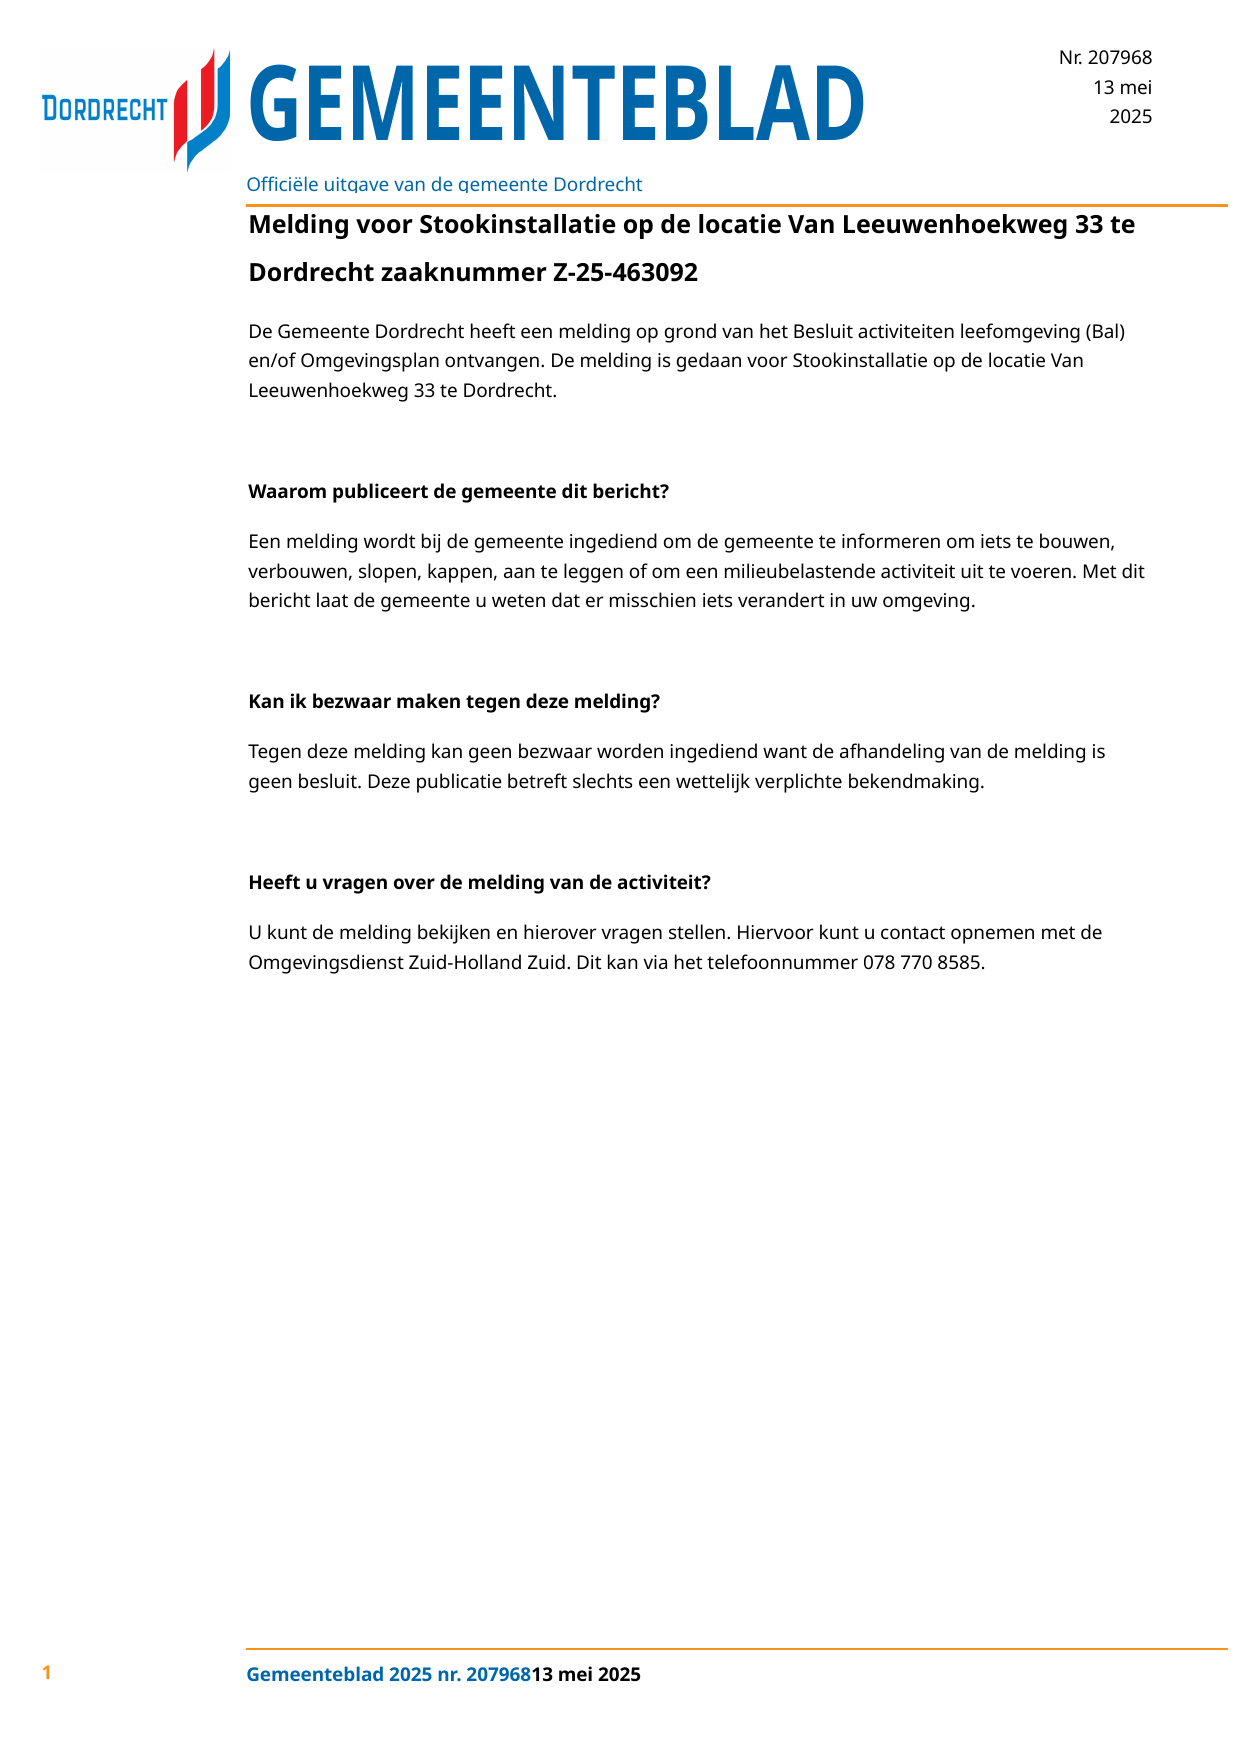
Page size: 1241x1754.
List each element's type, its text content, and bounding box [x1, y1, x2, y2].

text Heeft u vragen over de melding van de activiteit? [248, 869, 1152, 895]
picture [41, 47, 231, 172]
text U kunt de melding bekijken en hierover vragen stellen. Hiervoor kunt u contact opnemen met de Omgevingsdienst Zuid-Holland Zuid. Dit kan via het telefoonnummer 078 770 8585. [248, 919, 1152, 975]
text Melding voor Stookinstallatie op de locatie Van Leeuwenhoekweg 33 te Dordrecht zaaknummer Z-25-463092 [248, 207, 1152, 288]
text Een melding wordt bij de gemeente ingediend om de gemeente te informeren om iets te bouwen, verbouwen, slopen, kappen, aan te leggen of om een milieubelastende activiteit uit te voeren. Met dit bericht laat de gemeente u weten dat er misschien iets verandert in uw omgeving. [248, 528, 1152, 613]
text Tegen deze melding kan geen bezwaar worden ingediend want de afhandeling van de melding is geen besluit. Deze publicatie betreft slechts een wettelijk verplichte bekendmaking. [248, 739, 1152, 794]
text De Gemeente Dordrecht heeft een melding op grond van het Besluit activiteiten leefomgeving (Bal) en/of Omgevingsplan ontvangen. De melding is gedaan voor Stookinstallatie op de locatie Van Leeuwenhoekweg 33 te Dordrecht. [248, 318, 1152, 403]
text Waarom publiceert de gemeente dit bericht? [248, 478, 1152, 504]
text Kan ik bezwaar maken tegen deze melding? [248, 688, 1152, 714]
